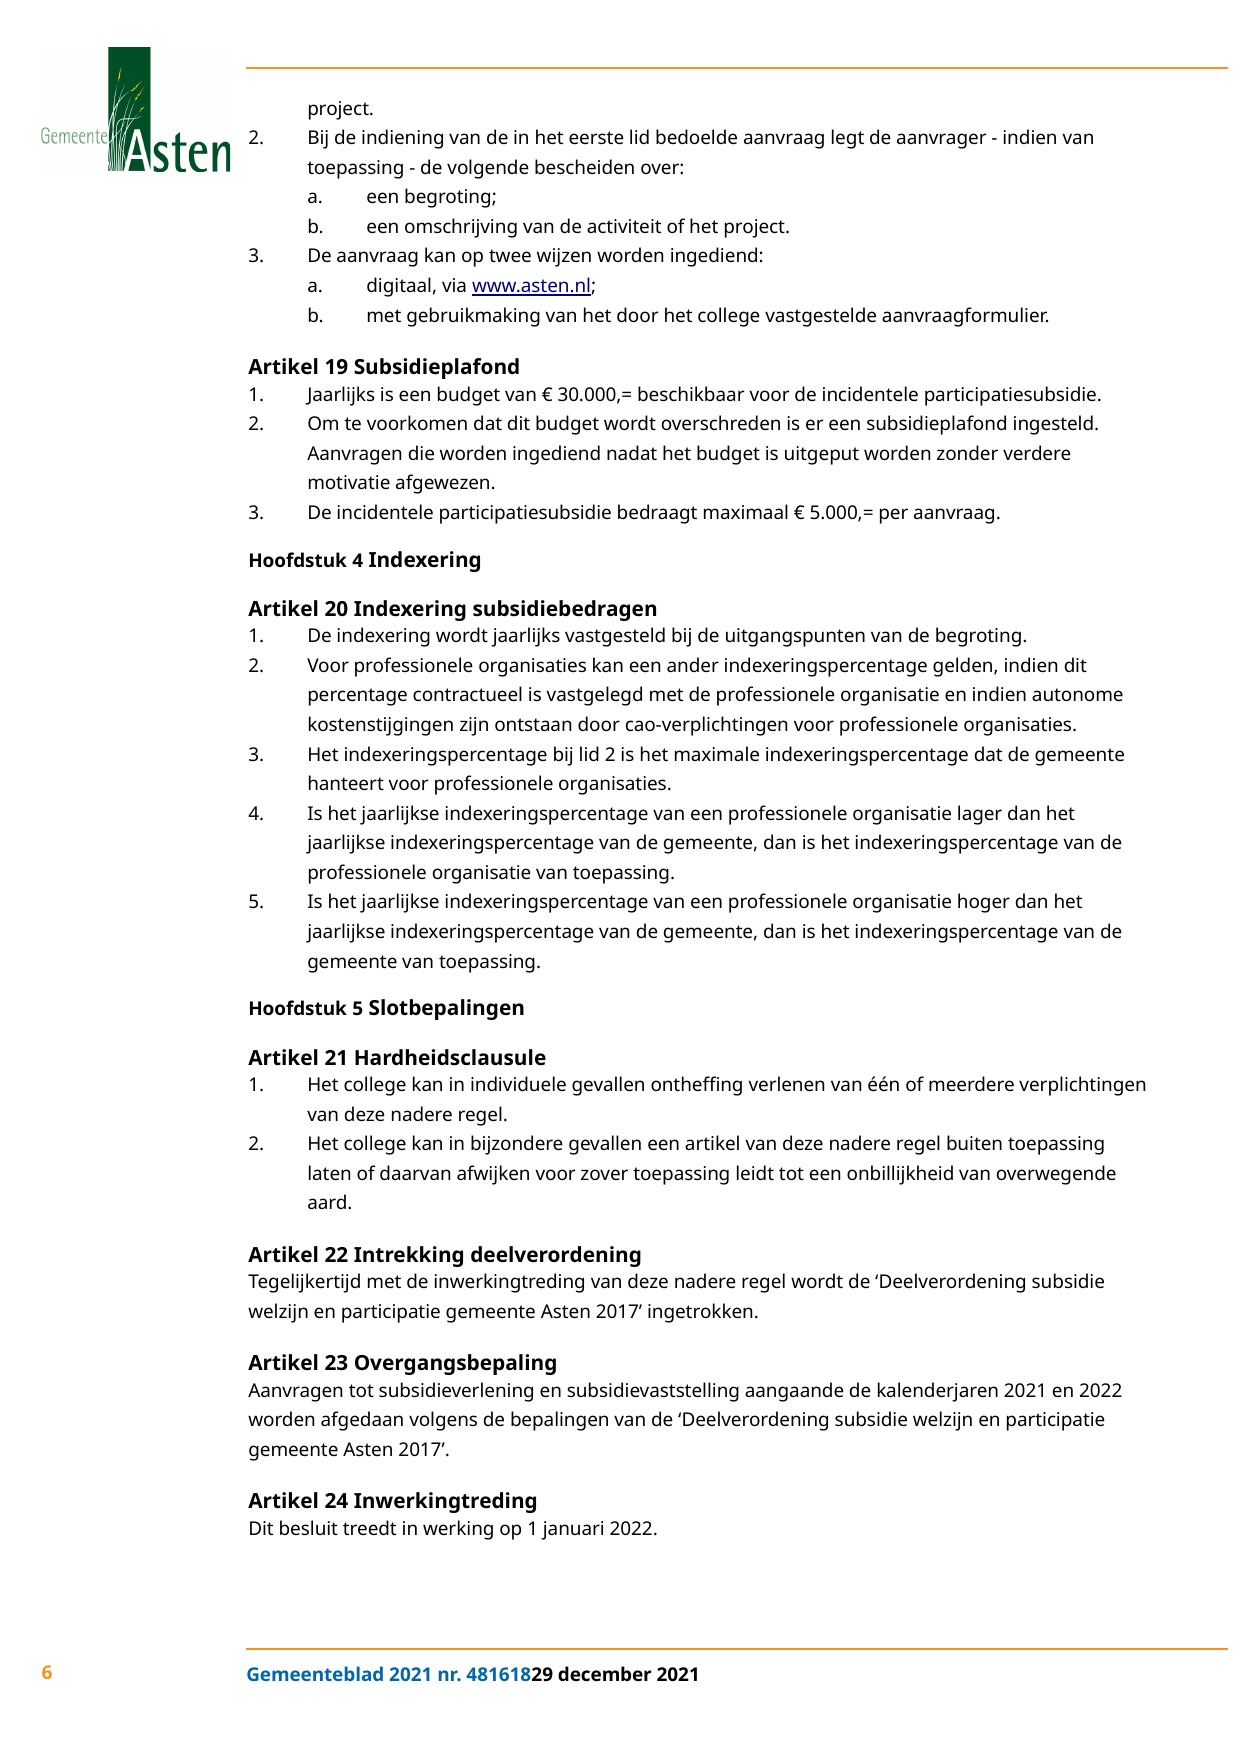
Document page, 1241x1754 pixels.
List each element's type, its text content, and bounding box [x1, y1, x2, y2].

list De indexering wordt jaarlijks vastgesteld bij de uitgangspunten van de begroting. [248, 622, 1152, 648]
list Is het jaarlijkse indexeringspercentage van een professionele organisatie lager dan het jaarlijkse indexeringspercentage van de gemeente, dan is het indexeringspercentage van de professionele organisatie van toepassing. [248, 800, 1152, 885]
list De incidentele participatiesubsidie bedraagt maximaal € 5.000,= per aanvraag. [248, 499, 1152, 525]
text Hoofdstuk 4 Indexering [248, 545, 1152, 573]
list Is het jaarlijkse indexeringspercentage van een professionele organisatie hoger dan het jaarlijkse indexeringspercentage van de gemeente, dan is het indexeringspercentage van de gemeente van toepassing. [248, 889, 1152, 973]
list Het college kan in individuele gevallen ontheffing verlenen van één of meerdere verplichtingen van deze nadere regel. [248, 1071, 1152, 1126]
text Aanvragen tot subsidieverlening en subsidievaststelling aangaande de kalenderjaren 2021 en 2022 worden afgedaan volgens de bepalingen van de ‘Deelverordening subsidie welzijn en participatie gemeente Asten 2017’. [248, 1377, 1152, 1462]
text Hoofdstuk 5 Slotbepalingen [248, 993, 1152, 1022]
list project. [248, 95, 1152, 121]
text Tegelijkertijd met de inwerkingtreding van deze nadere regel wordt de ‘Deelverordening subsidie welzijn en participatie gemeente Asten 2017’ ingetrokken. [248, 1268, 1152, 1324]
picture [41, 47, 231, 172]
text Artikel 24 Inwerkingtreding [248, 1486, 1152, 1515]
list Om te voorkomen dat dit budget wordt overschreden is er een subsidieplafond ingesteld. Aanvragen die worden ingediend nadat het budget is uitgeput worden zonder verdere motivatie afgewezen. [248, 410, 1152, 495]
text Artikel 21 Hardheidsclausule [248, 1043, 1152, 1071]
text Artikel 20 Indexering subsidiebedragen [248, 594, 1152, 622]
text Artikel 23 Overgangsbepaling [248, 1348, 1152, 1377]
list een omschrijving van de activiteit of het project. [307, 213, 1152, 239]
list een begroting; [307, 183, 1152, 209]
text Dit besluit treedt in werking op 1 januari 2022. [248, 1515, 1152, 1541]
text Artikel 22 Intrekking deelverordening [248, 1240, 1152, 1268]
list digitaal, via www.asten.nl; [307, 272, 1152, 298]
list Het college kan in bijzondere gevallen een artikel van deze nadere regel buiten toepassing laten of daarvan afwijken voor zover toepassing leidt tot een onbillijkheid van overwegende aard. [248, 1130, 1152, 1215]
list Bij de indiening van de in het eerste lid bedoelde aanvraag legt de aanvrager - indien van toepassing - de volgende bescheiden over: [248, 124, 1152, 180]
text Artikel 19 Subsidieplafond [248, 352, 1152, 381]
list Jaarlijks is een budget van € 30.000,= beschikbaar voor de incidentele participatiesubsidie. [248, 381, 1152, 406]
list Het indexeringspercentage bij lid 2 is het maximale indexeringspercentage dat de gemeente hanteert voor professionele organisaties. [248, 741, 1152, 796]
list De aanvraag kan op twee wijzen worden ingediend: [248, 243, 1152, 268]
list Voor professionele organisaties kan een ander indexeringspercentage gelden, indien dit percentage contractueel is vastgelegd met de professionele organisatie en indien autonome kostenstijgingen zijn ontstaan door cao-verplichtingen voor professionele organisaties. [248, 652, 1152, 737]
list met gebruikmaking van het door het college vastgestelde aanvraagformulier. [307, 302, 1152, 328]
